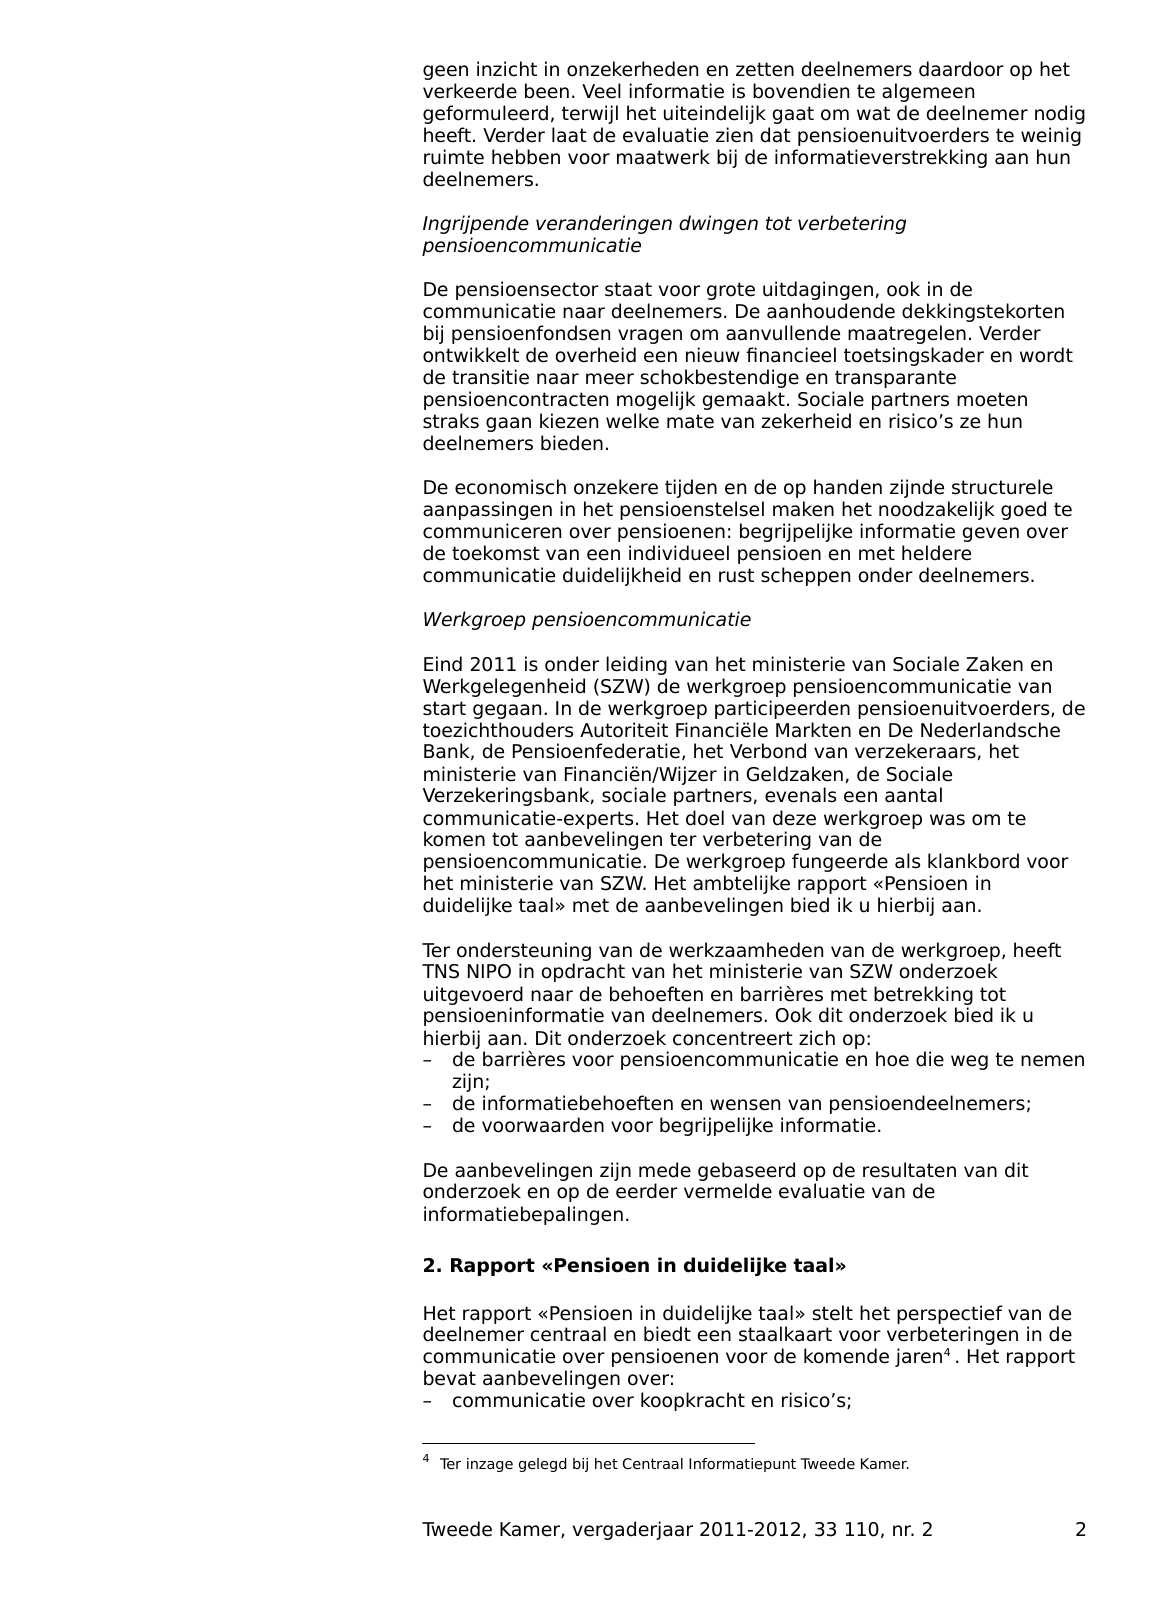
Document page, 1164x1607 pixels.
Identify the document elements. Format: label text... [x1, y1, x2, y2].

text – de barrières voor pensioencommunicatie en hoe die weg te nemen zijn; [422, 1049, 1087, 1093]
text Het rapport «Pensioen in duidelijke taal» stelt het perspectief van de deelnemer centraal en biedt een staalkaart voor verbeteringen in de communicatie over pensioenen voor de komende jaren. Het rapport bevat aanbevelingen over: [422, 1302, 1087, 1390]
text Ter ondersteuning van de werkzaamheden van de werkgroep, heeft TNS NIPO in opdracht van het ministerie van SZW onderzoek uitgevoerd naar de behoeften en barrières met betrekking tot pensioeninformatie van deelnemers. Ook dit onderzoek bied ik u hierbij aan. Dit onderzoek concentreert zich op: [422, 939, 1087, 1049]
subtitle Werkgroep pensioencommunicatie [422, 609, 1087, 631]
text – communicatie over koopkracht en risico’s; [422, 1390, 1087, 1412]
text Ter inzage gelegd bij het Centraal Informatiepunt Tweede Kamer. [422, 1452, 1087, 1474]
text De pensioensector staat voor grote uitdagingen, ook in de communicatie naar deelnemers. De aanhoudende dekkingstekorten bij pensioenfondsen vragen om aanvullende maatregelen. Verder ontwikkelt de overheid een nieuw financieel toetsingskader en wordt de transitie naar meer schokbestendige en transparante pensioencontracten mogelijk gemaakt. Sociale partners moeten straks gaan kiezen welke mate van zekerheid en risico’s ze hun deelnemers bieden. [422, 279, 1087, 455]
text – de informatiebehoeften en wensen van pensioendeelnemers; [422, 1093, 1087, 1115]
subtitle Ingrijpende veranderingen dwingen tot verbetering pensioencommunicatie [422, 213, 1087, 257]
subtitle 2. Rapport «Pensioen in duidelijke taal» [422, 1255, 1087, 1277]
text Eind 2011 is onder leiding van het ministerie van Sociale Zaken en Werkgelegenheid (SZW) de werkgroep pensioencommunicatie van start gegaan. In de werkgroep participeerden pensioenuitvoerders, de toezichthouders Autoriteit Financiële Markten en De Nederlandsche Bank, de Pensioenfederatie, het Verbond van verzekeraars, het ministerie van Financiën/Wijzer in Geldzaken, de Sociale Verzekeringsbank, sociale partners, evenals een aantal communicatie-experts. Het doel van deze werkgroep was om te komen tot aanbevelingen ter verbetering van de pensioencommunicatie. De werkgroep fungeerde als klankbord voor het ministerie van SZW. Het ambtelijke rapport «Pensioen in duidelijke taal» met de aanbevelingen bied ik u hierbij aan. [422, 653, 1087, 917]
text De aanbevelingen zijn mede gebaseerd op de resultaten van dit onderzoek en op de eerder vermelde evaluatie van de informatiebepalingen. [422, 1159, 1087, 1225]
text – de voorwaarden voor begrijpelijke informatie. [422, 1115, 1087, 1137]
text De economisch onzekere tijden en de op handen zijnde structurele aanpassingen in het pensioenstelsel maken het noodzakelijk goed te communiceren over pensioenen: begrijpelijke informatie geven over de toekomst van een individueel pensioen en met heldere communicatie duidelijkheid en rust scheppen onder deelnemers. [422, 477, 1087, 587]
text geen inzicht in onzekerheden en zetten deelnemers daardoor op het verkeerde been. Veel informatie is bovendien te algemeen geformuleerd, terwijl het uiteindelijk gaat om wat de deelnemer nodig heeft. Verder laat de evaluatie zien dat pensioenuitvoerders te weinig ruimte hebben voor maatwerk bij de informatieverstrekking aan hun deelnemers. [422, 59, 1087, 191]
